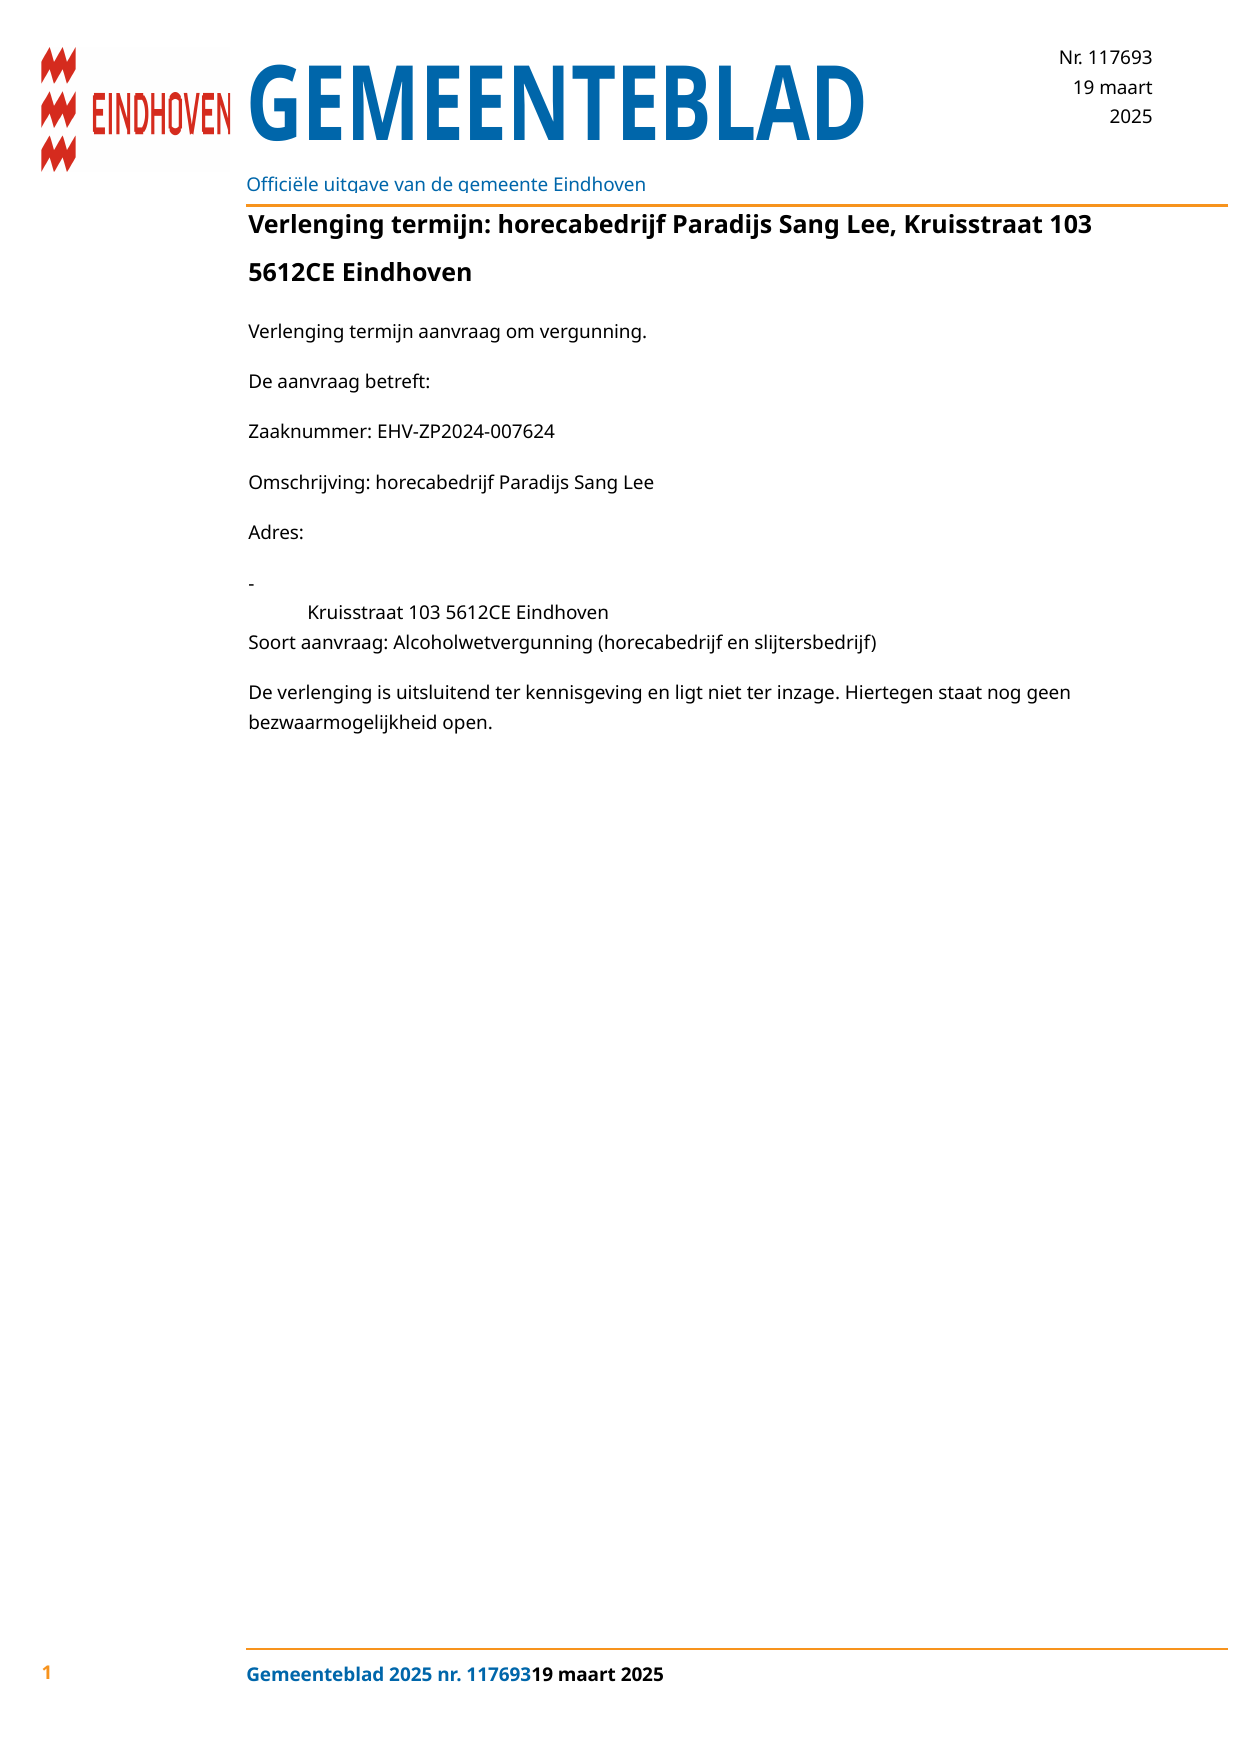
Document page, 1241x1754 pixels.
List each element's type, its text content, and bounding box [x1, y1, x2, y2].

text De aanvraag betreft: [248, 368, 1152, 394]
text Adres: [248, 519, 1152, 545]
text De verlenging is uitsluitend ter kennisgeving en ligt niet ter inzage. Hiertegen staat nog geen bezwaarmogelijkheid open. [248, 679, 1152, 735]
text Zaaknummer: EHV-ZP2024-007624 [248, 419, 1152, 444]
picture [41, 47, 231, 172]
text Omschrijving: horecabedrijf Paradijs Sang Lee [248, 469, 1152, 495]
text Verlenging termijn aanvraag om vergunning. [248, 318, 1152, 344]
text Verlenging termijn: horecabedrijf Paradijs Sang Lee, Kruisstraat 103 5612CE Eindhoven [248, 207, 1152, 288]
text Soort aanvraag: Alcoholwetvergunning (horecabedrijf en slijtersbedrijf) [248, 629, 1152, 655]
list Kruisstraat 103 5612CE Eindhoven [248, 599, 1152, 625]
